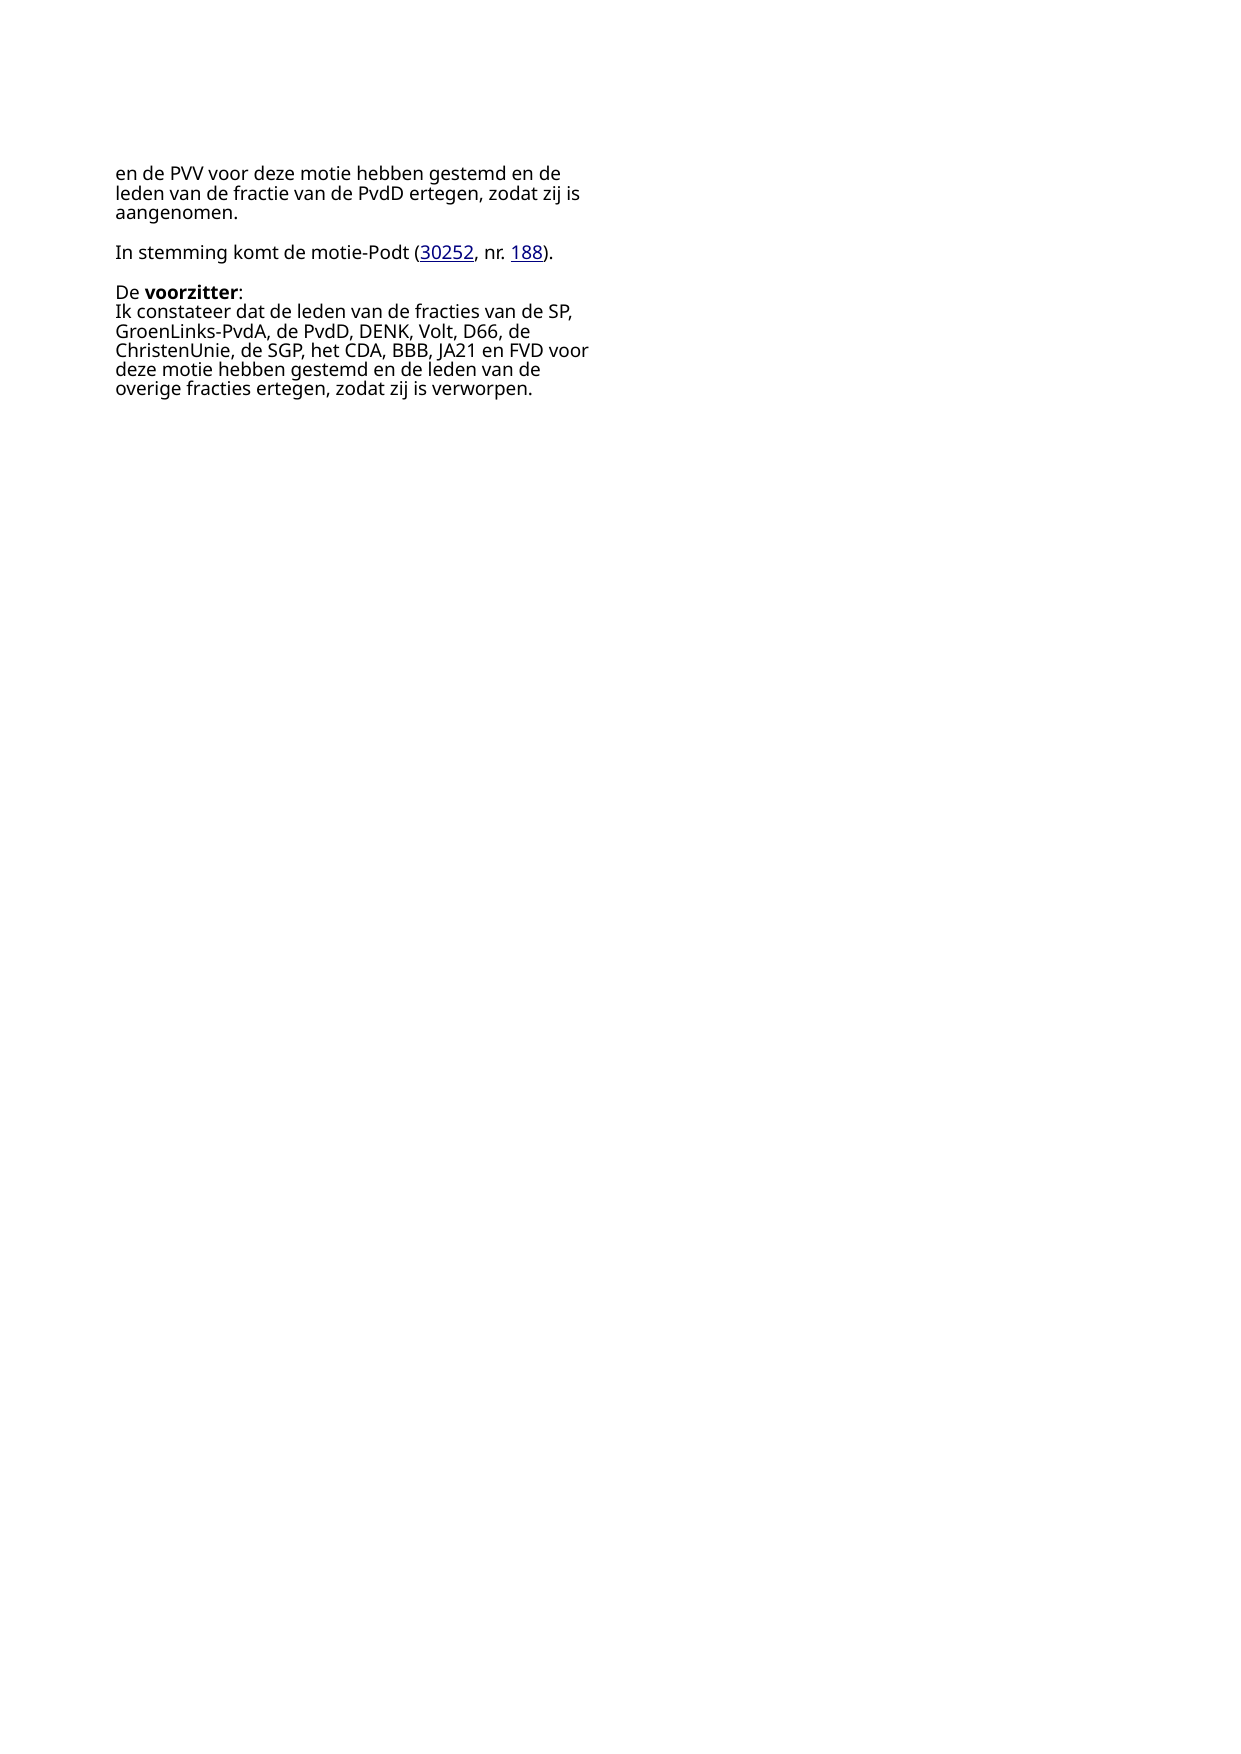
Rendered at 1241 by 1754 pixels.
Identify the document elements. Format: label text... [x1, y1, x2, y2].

text en de PVV voor deze motie hebben gestemd en de leden van de fractie van de PvdD ertegen, zodat zij is aangenomen. [115, 165, 605, 223]
text In stemming komt de motie-Podt (30252, nr. 188). [115, 244, 605, 263]
text De voorzitter: [115, 284, 605, 303]
text Ik constateer dat de leden van de fracties van de SP, GroenLinks-PvdA, de PvdD, DENK, Volt, D66, de ChristenUnie, de SGP, het CDA, BBB, JA21 en FVD voor deze motie hebben gestemd en de leden van de overige fracties ertegen, zodat zij is verworpen. [115, 303, 605, 400]
